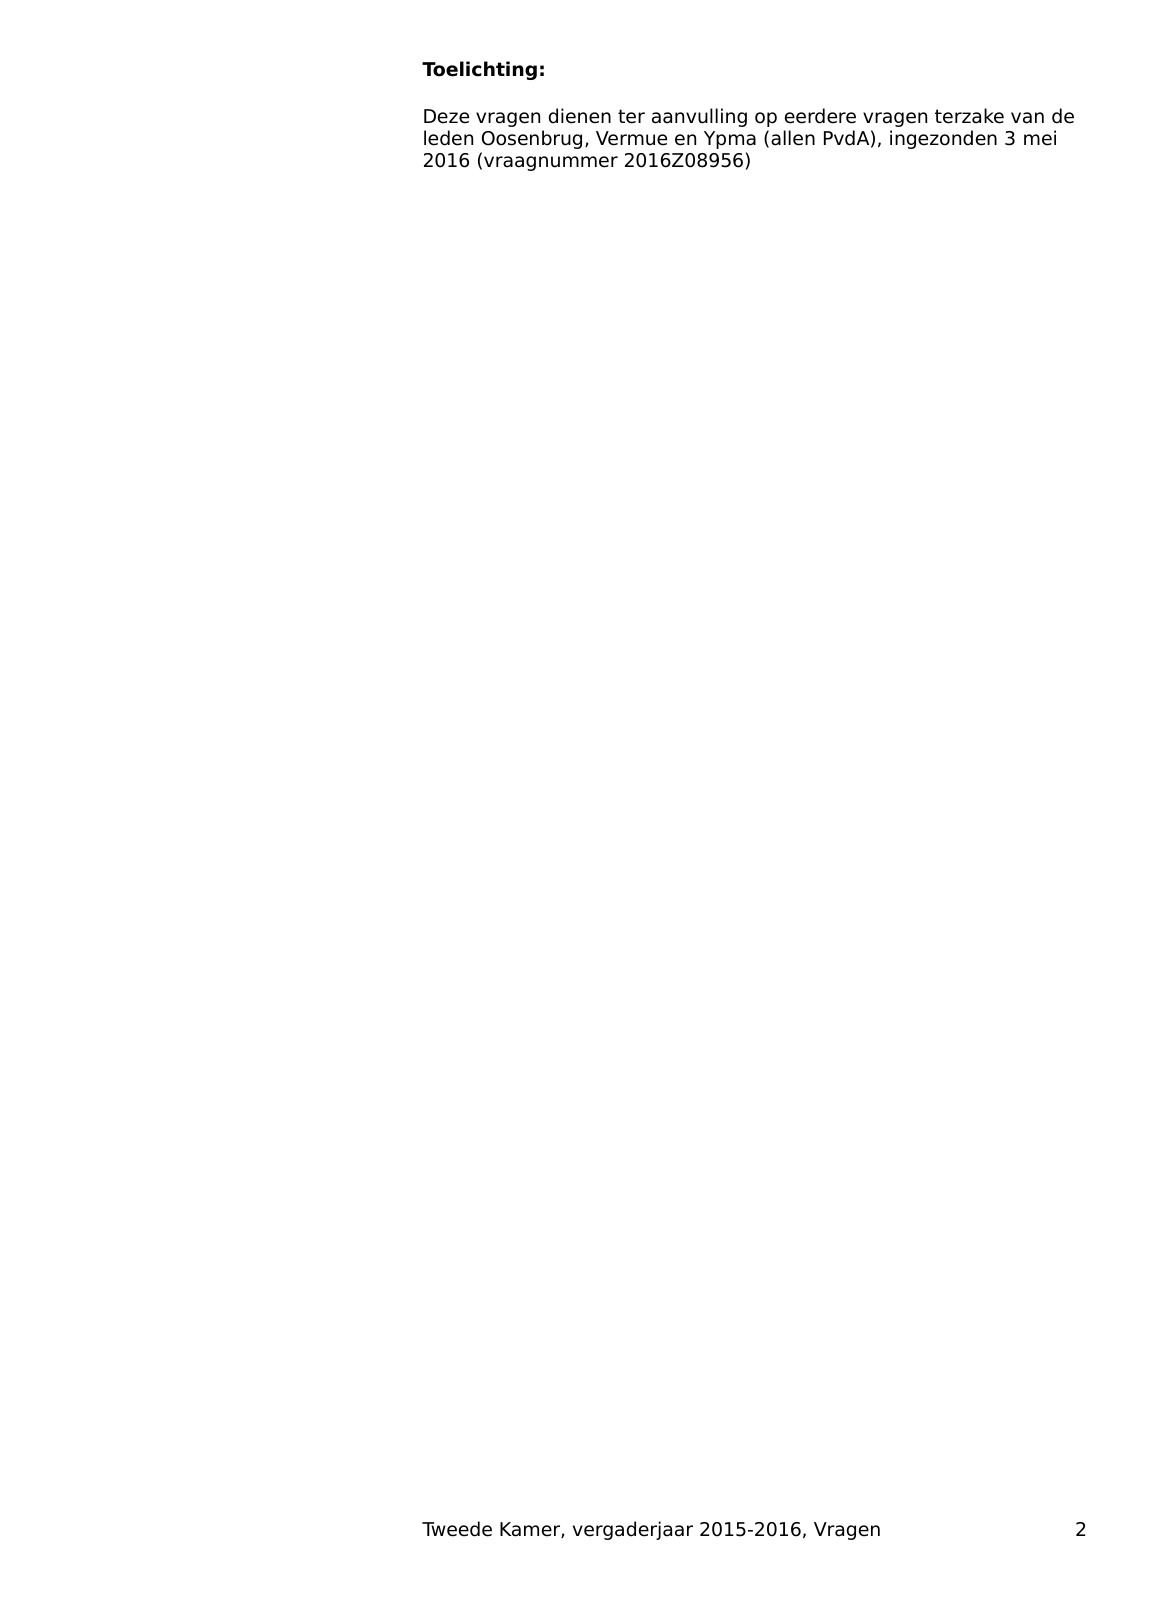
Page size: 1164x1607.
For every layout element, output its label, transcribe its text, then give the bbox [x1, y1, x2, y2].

subtitle Toelichting: [422, 59, 1087, 81]
text Deze vragen dienen ter aanvulling op eerdere vragen terzake van de leden Oosenbrug, Vermue en Ypma (allen PvdA), ingezonden 3 mei 2016 (vraagnummer 2016Z08956) [422, 106, 1087, 172]
